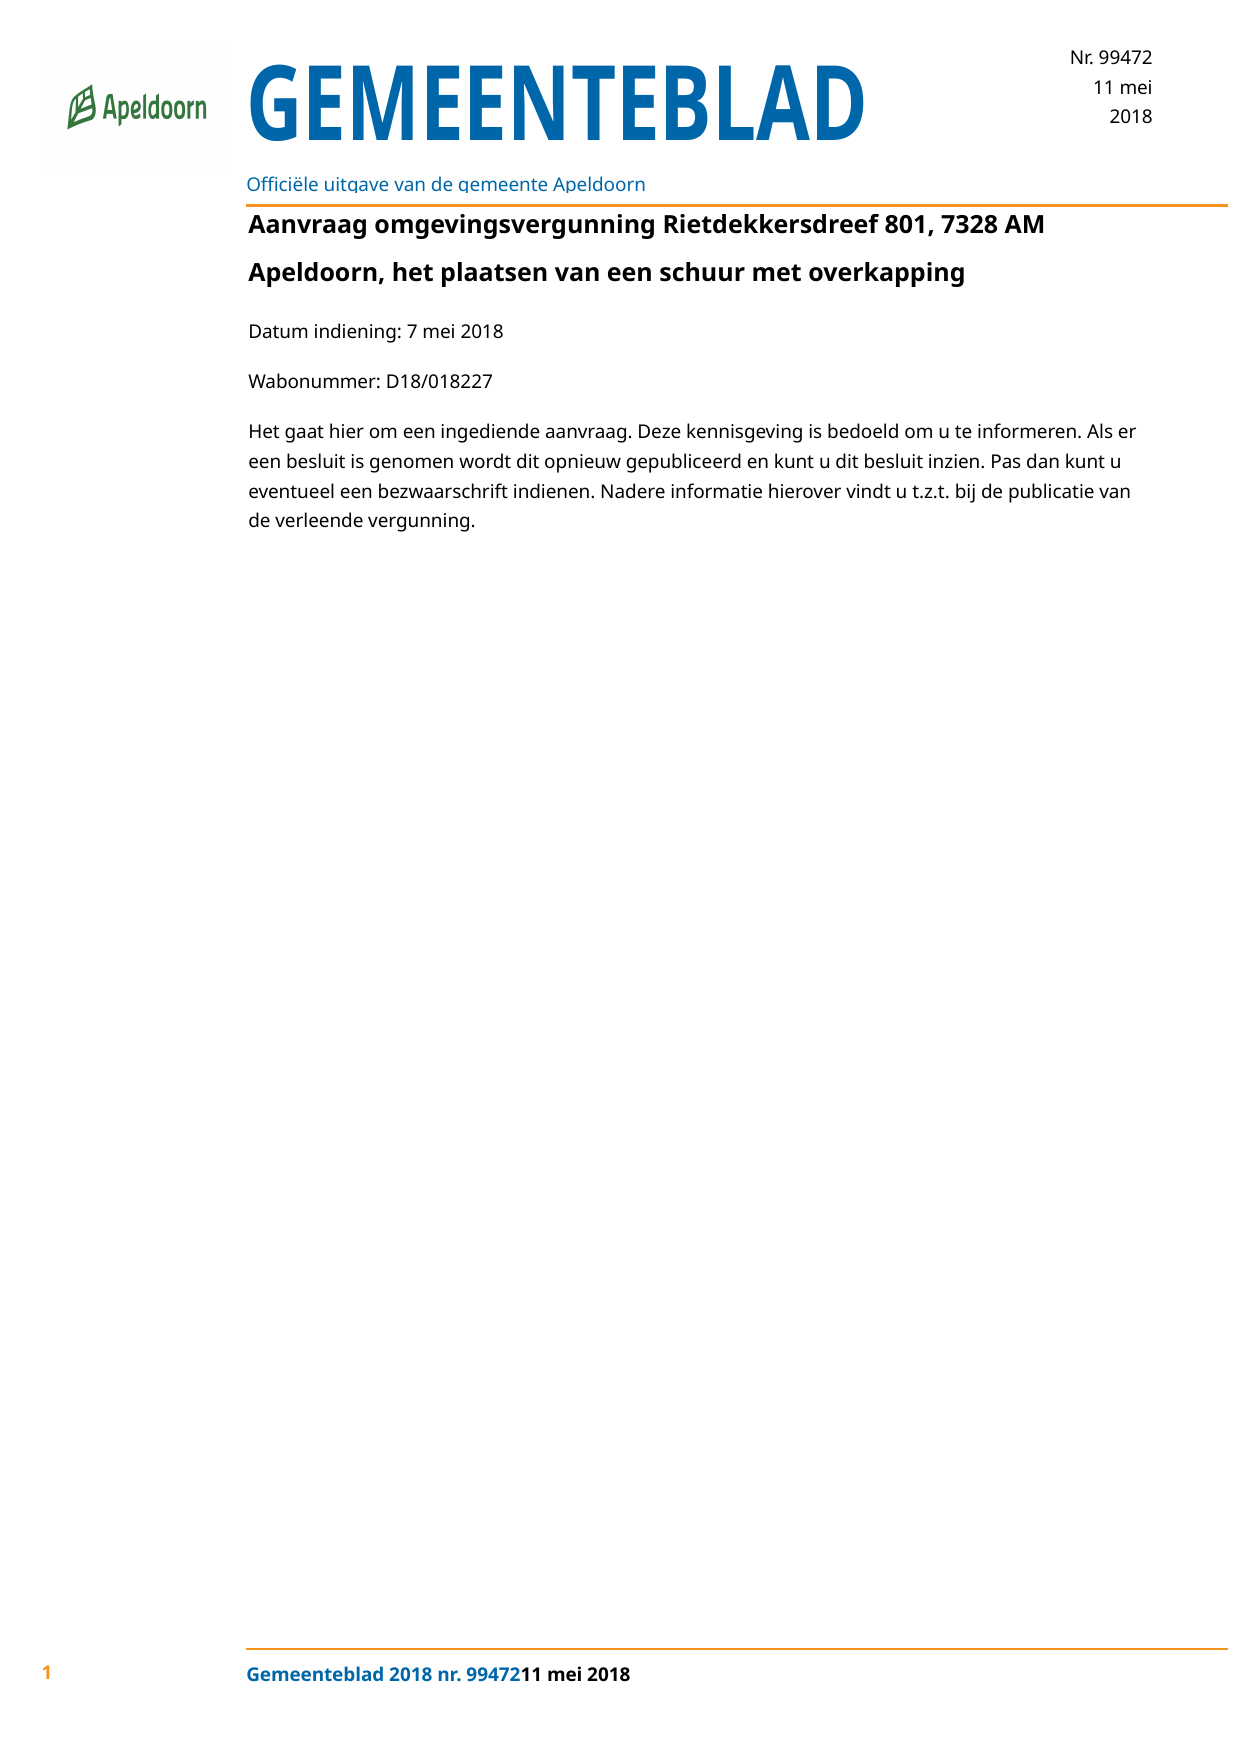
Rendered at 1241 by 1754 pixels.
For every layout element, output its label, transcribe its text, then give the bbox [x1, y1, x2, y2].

text Datum indiening: 7 mei 2018 [248, 318, 1152, 344]
picture [41, 47, 231, 172]
text Het gaat hier om een ingediende aanvraag. Deze kennisgeving is bedoeld om u te informeren. Als er een besluit is genomen wordt dit opnieuw gepubliceerd en kunt u dit besluit inzien. Pas dan kunt u eventueel een bezwaarschrift indienen. Nadere informatie hierover vindt u t.z.t. bij de publicatie van de verleende vergunning. [248, 419, 1152, 533]
text Wabonummer: D18/018227 [248, 368, 1152, 394]
text Aanvraag omgevingsvergunning Rietdekkersdreef 801, 7328 AM Apeldoorn, het plaatsen van een schuur met overkapping [248, 207, 1152, 288]
